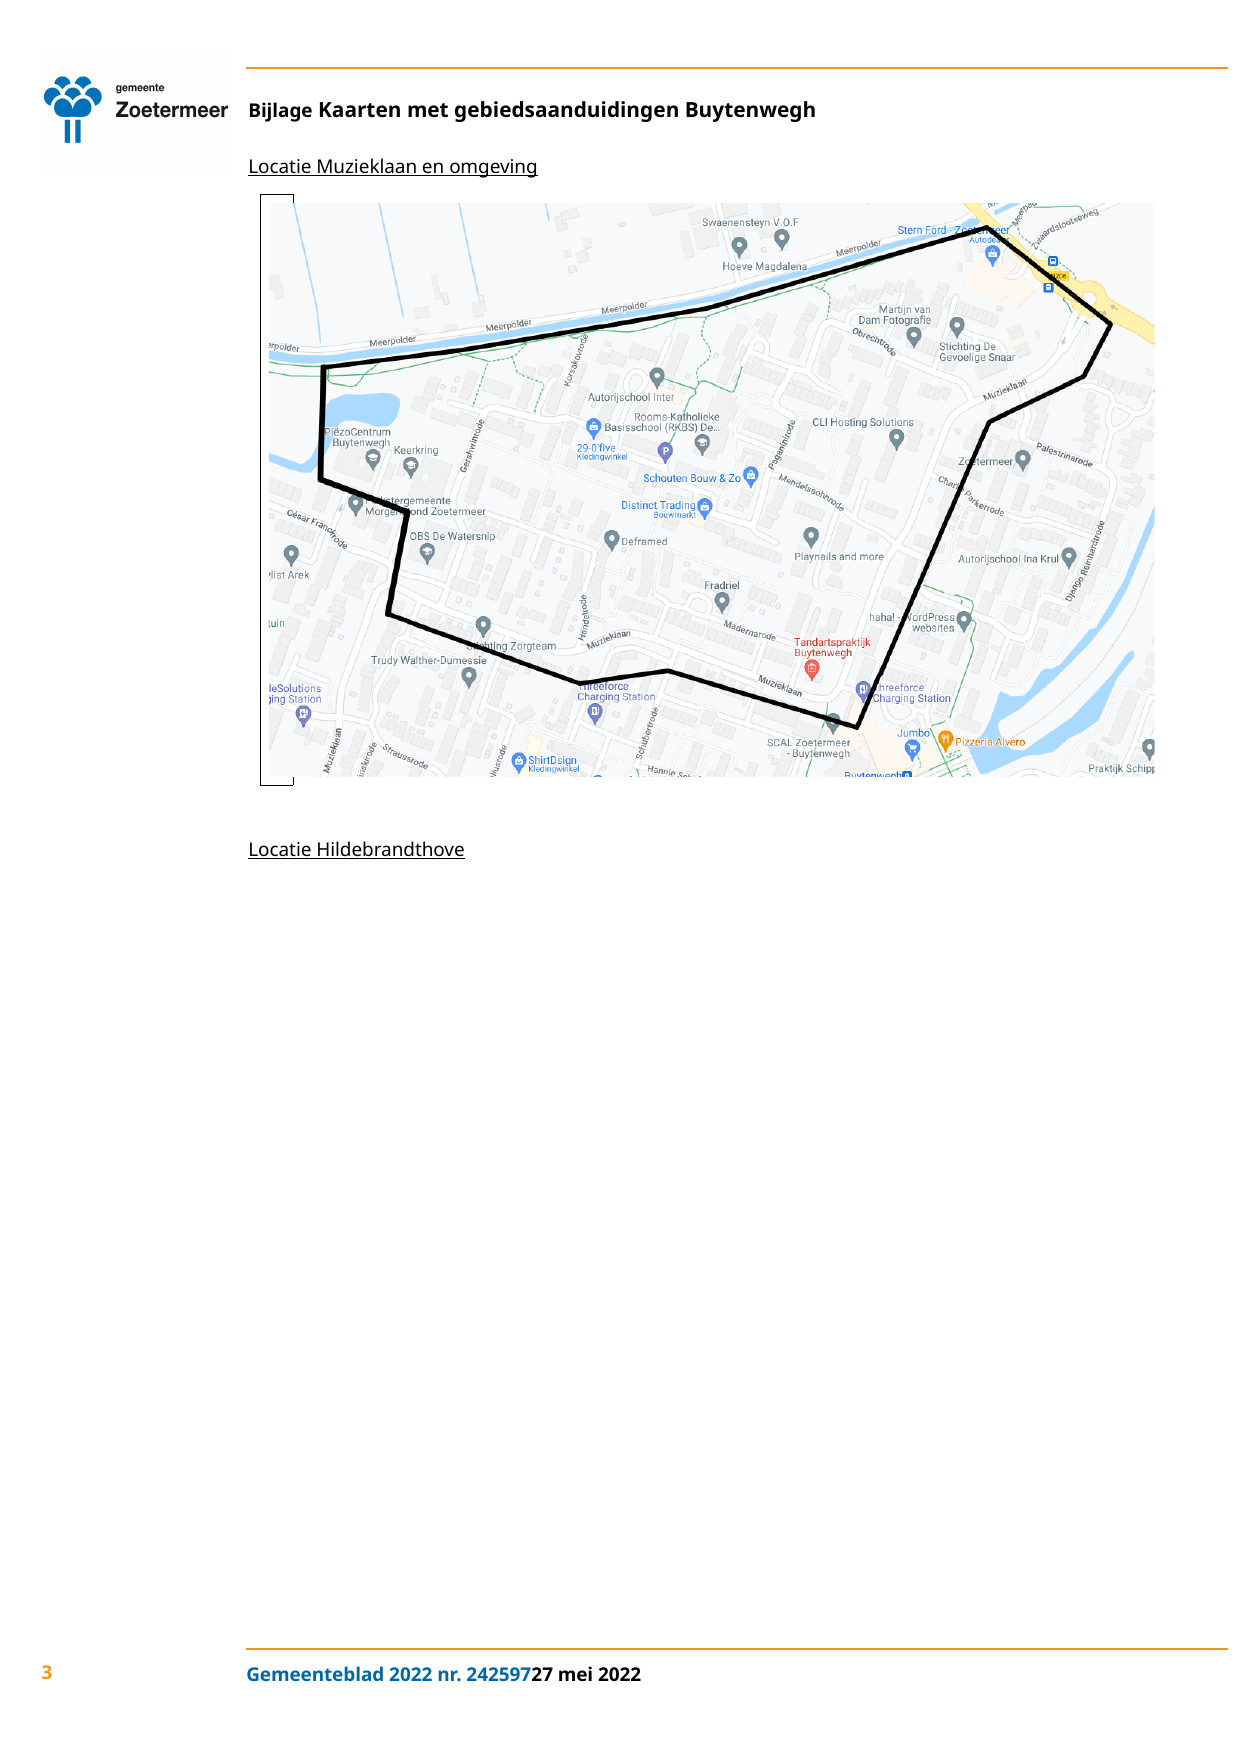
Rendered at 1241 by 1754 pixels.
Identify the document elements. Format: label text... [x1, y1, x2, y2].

text Locatie Hildebrandthove [248, 836, 1152, 862]
picture [268, 203, 1155, 777]
picture [41, 47, 231, 172]
text Bijlage Kaarten met gebiedsaanduidingen Buytenwegh [248, 95, 1152, 123]
text Locatie Muzieklaan en omgeving [248, 153, 1152, 179]
